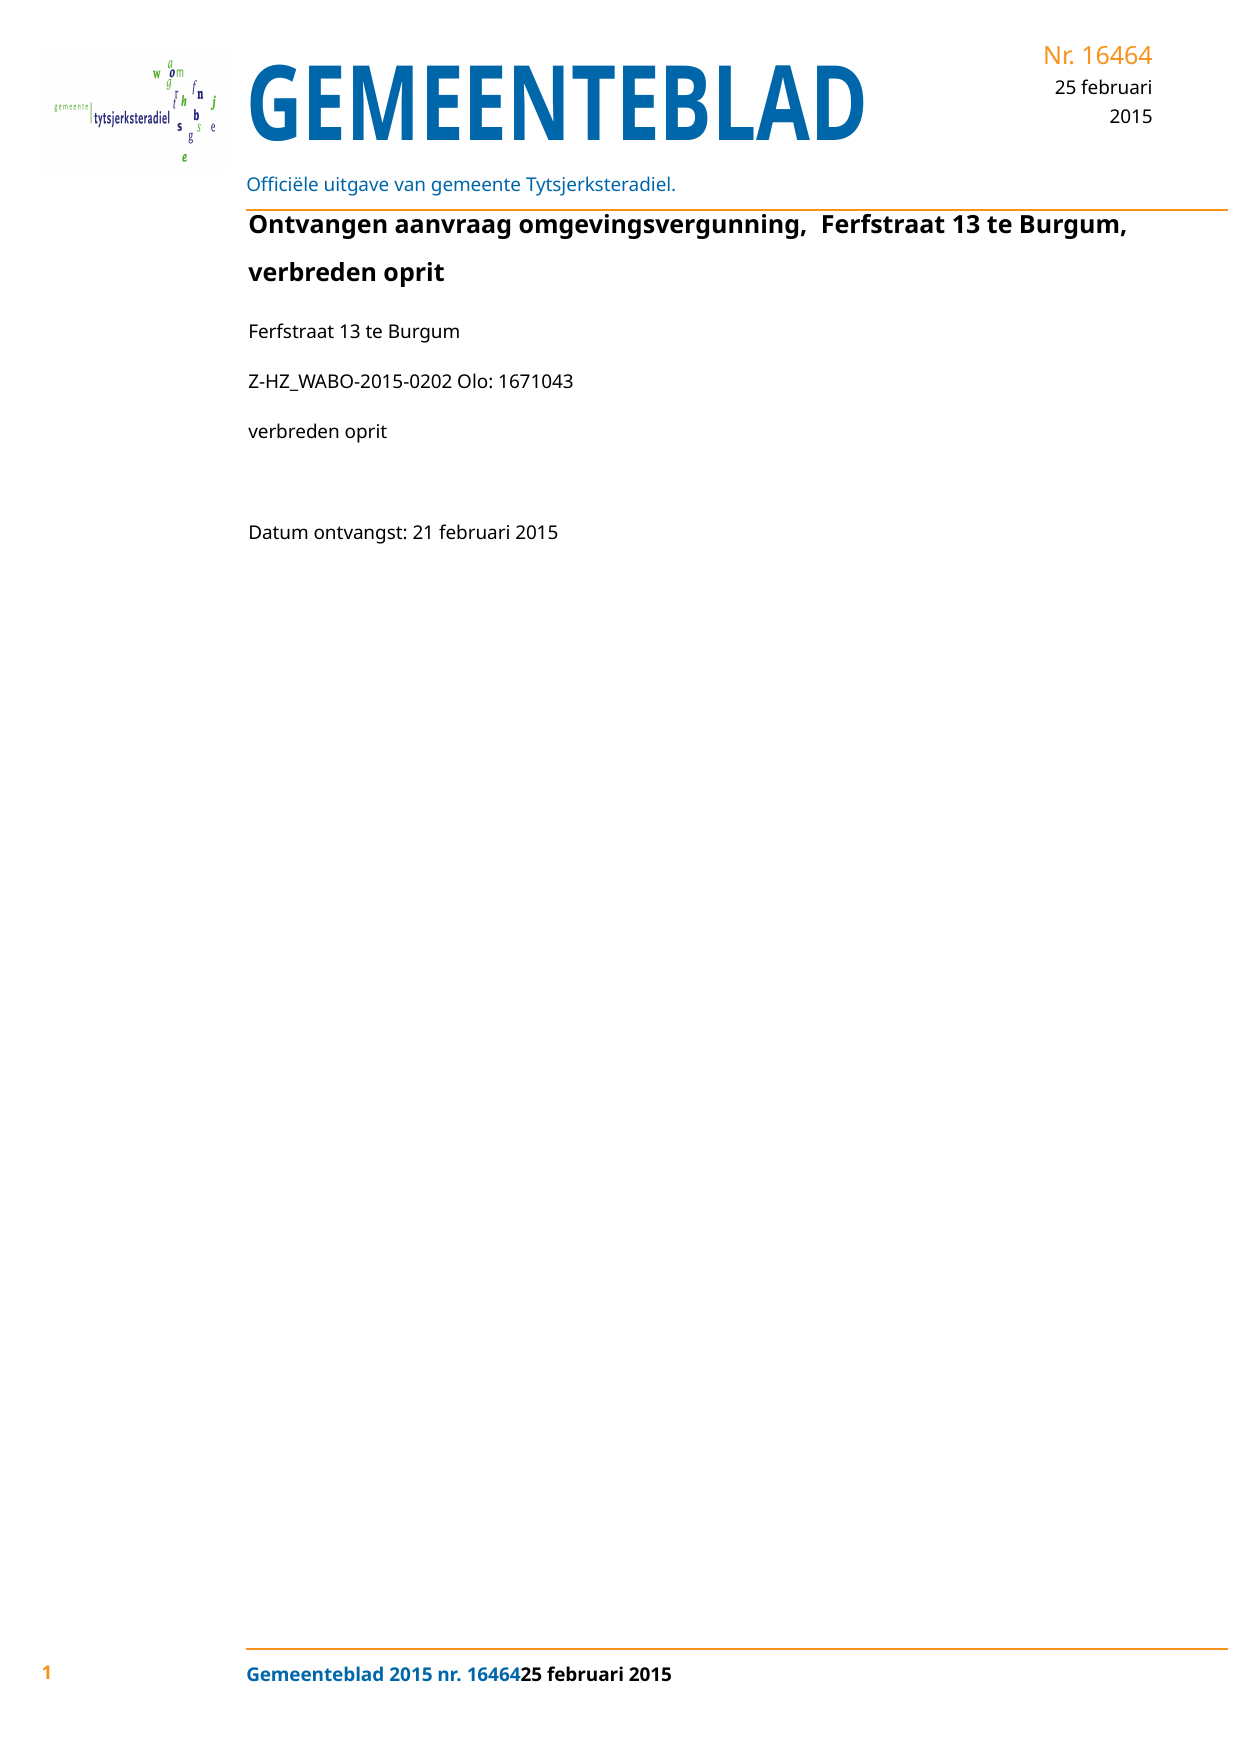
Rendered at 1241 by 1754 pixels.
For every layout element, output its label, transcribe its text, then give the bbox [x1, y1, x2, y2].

text Z-HZ_WABO-2015-0202 Olo: 1671043 [248, 368, 1152, 394]
text Ontvangen aanvraag omgevingsvergunning, Ferfstraat 13 te Burgum, verbreden oprit [248, 211, 1152, 288]
text Datum ontvangst: 21 februari 2015 [248, 519, 1152, 545]
text Ferfstraat 13 te Burgum [248, 318, 1152, 344]
picture [41, 47, 231, 172]
text verbreden oprit [248, 419, 1152, 444]
